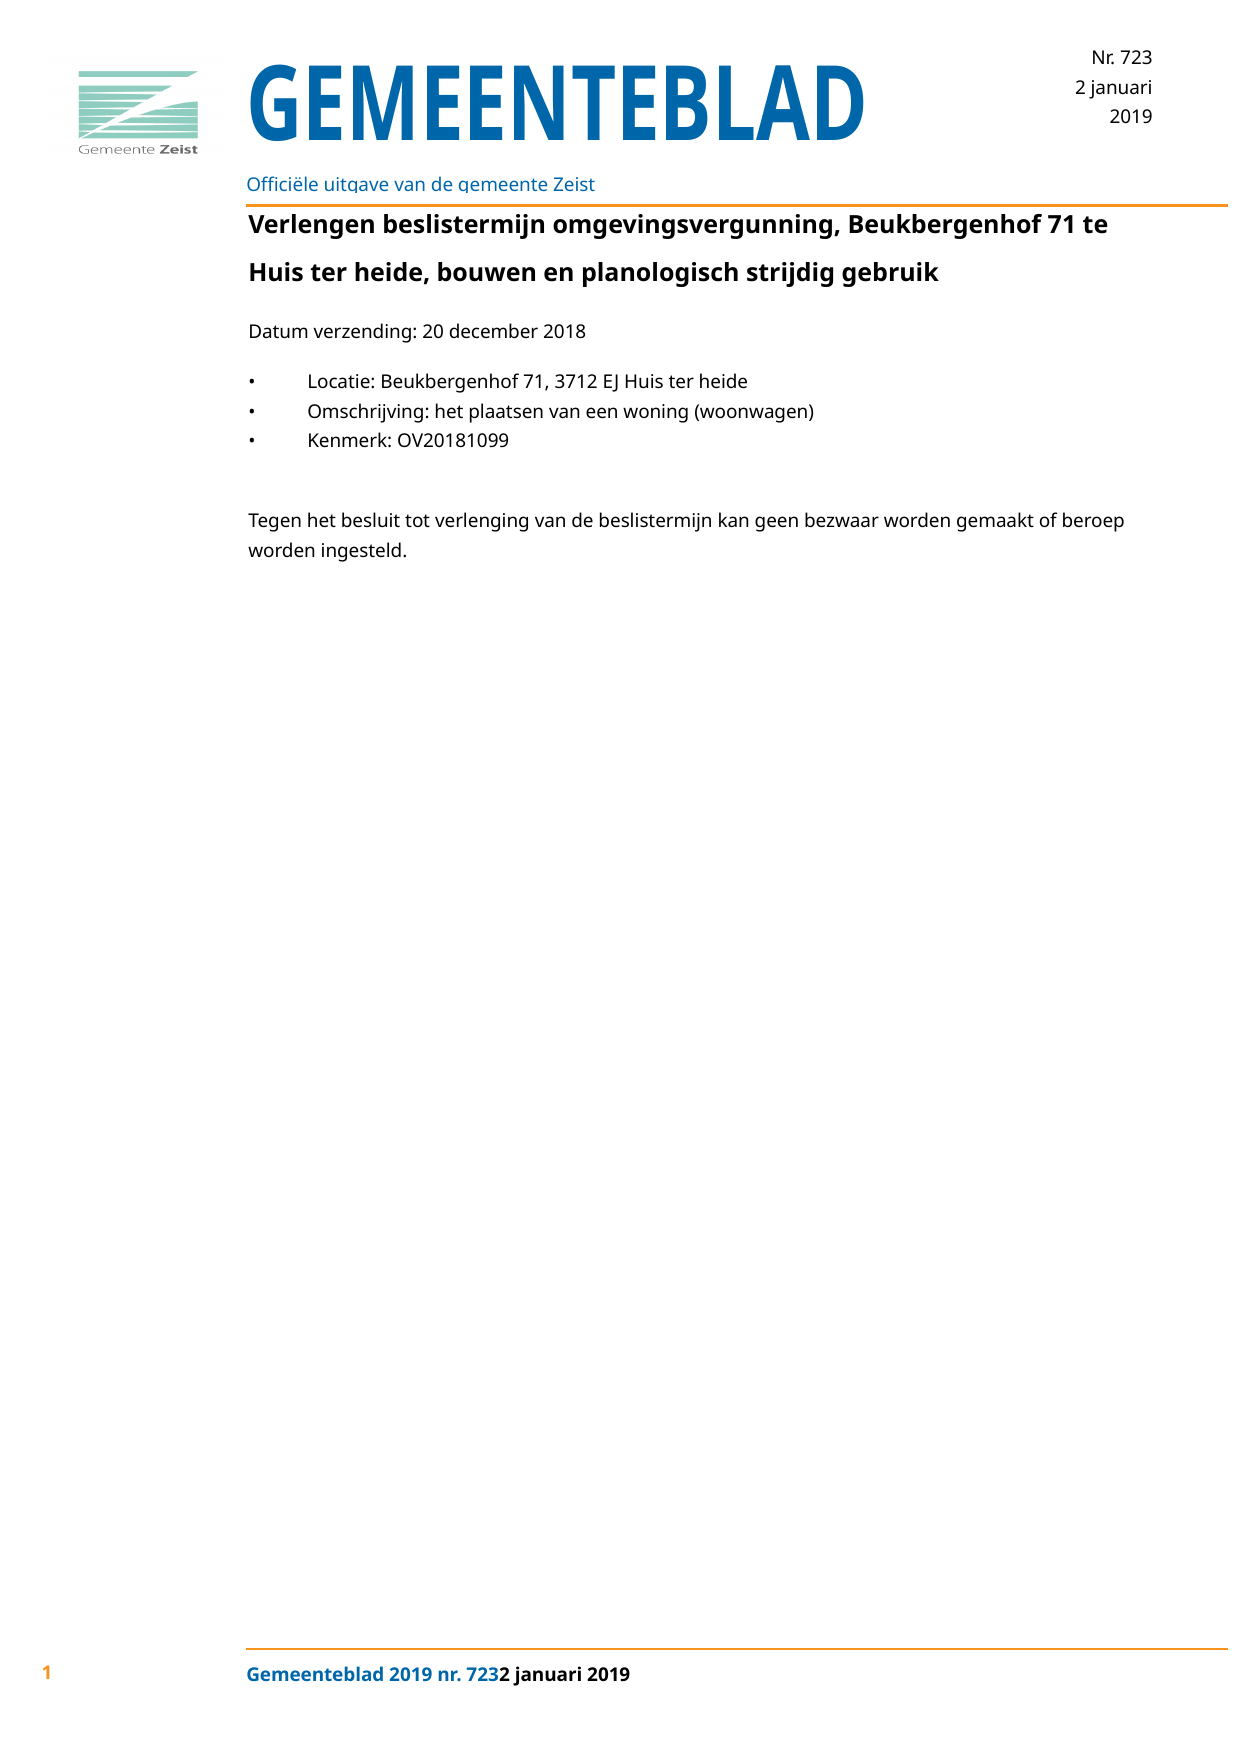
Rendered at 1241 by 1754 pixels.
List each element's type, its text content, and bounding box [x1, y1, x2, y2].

text Datum verzending: 20 december 2018 [248, 318, 1152, 344]
text Tegen het besluit tot verlenging van de beslistermijn kan geen bezwaar worden gemaakt of beroep worden ingesteld. [248, 507, 1152, 563]
list Locatie: Beukbergenhof 71, 3712 EJ Huis ter heide [248, 368, 1152, 394]
list Omschrijving: het plaatsen van een woning (woonwagen) [248, 398, 1152, 424]
picture [41, 47, 231, 172]
text Verlengen beslistermijn omgevingsvergunning, Beukbergenhof 71 te Huis ter heide, bouwen en planologisch strijdig gebruik [248, 207, 1152, 288]
list Kenmerk: OV20181099 [248, 427, 1152, 453]
